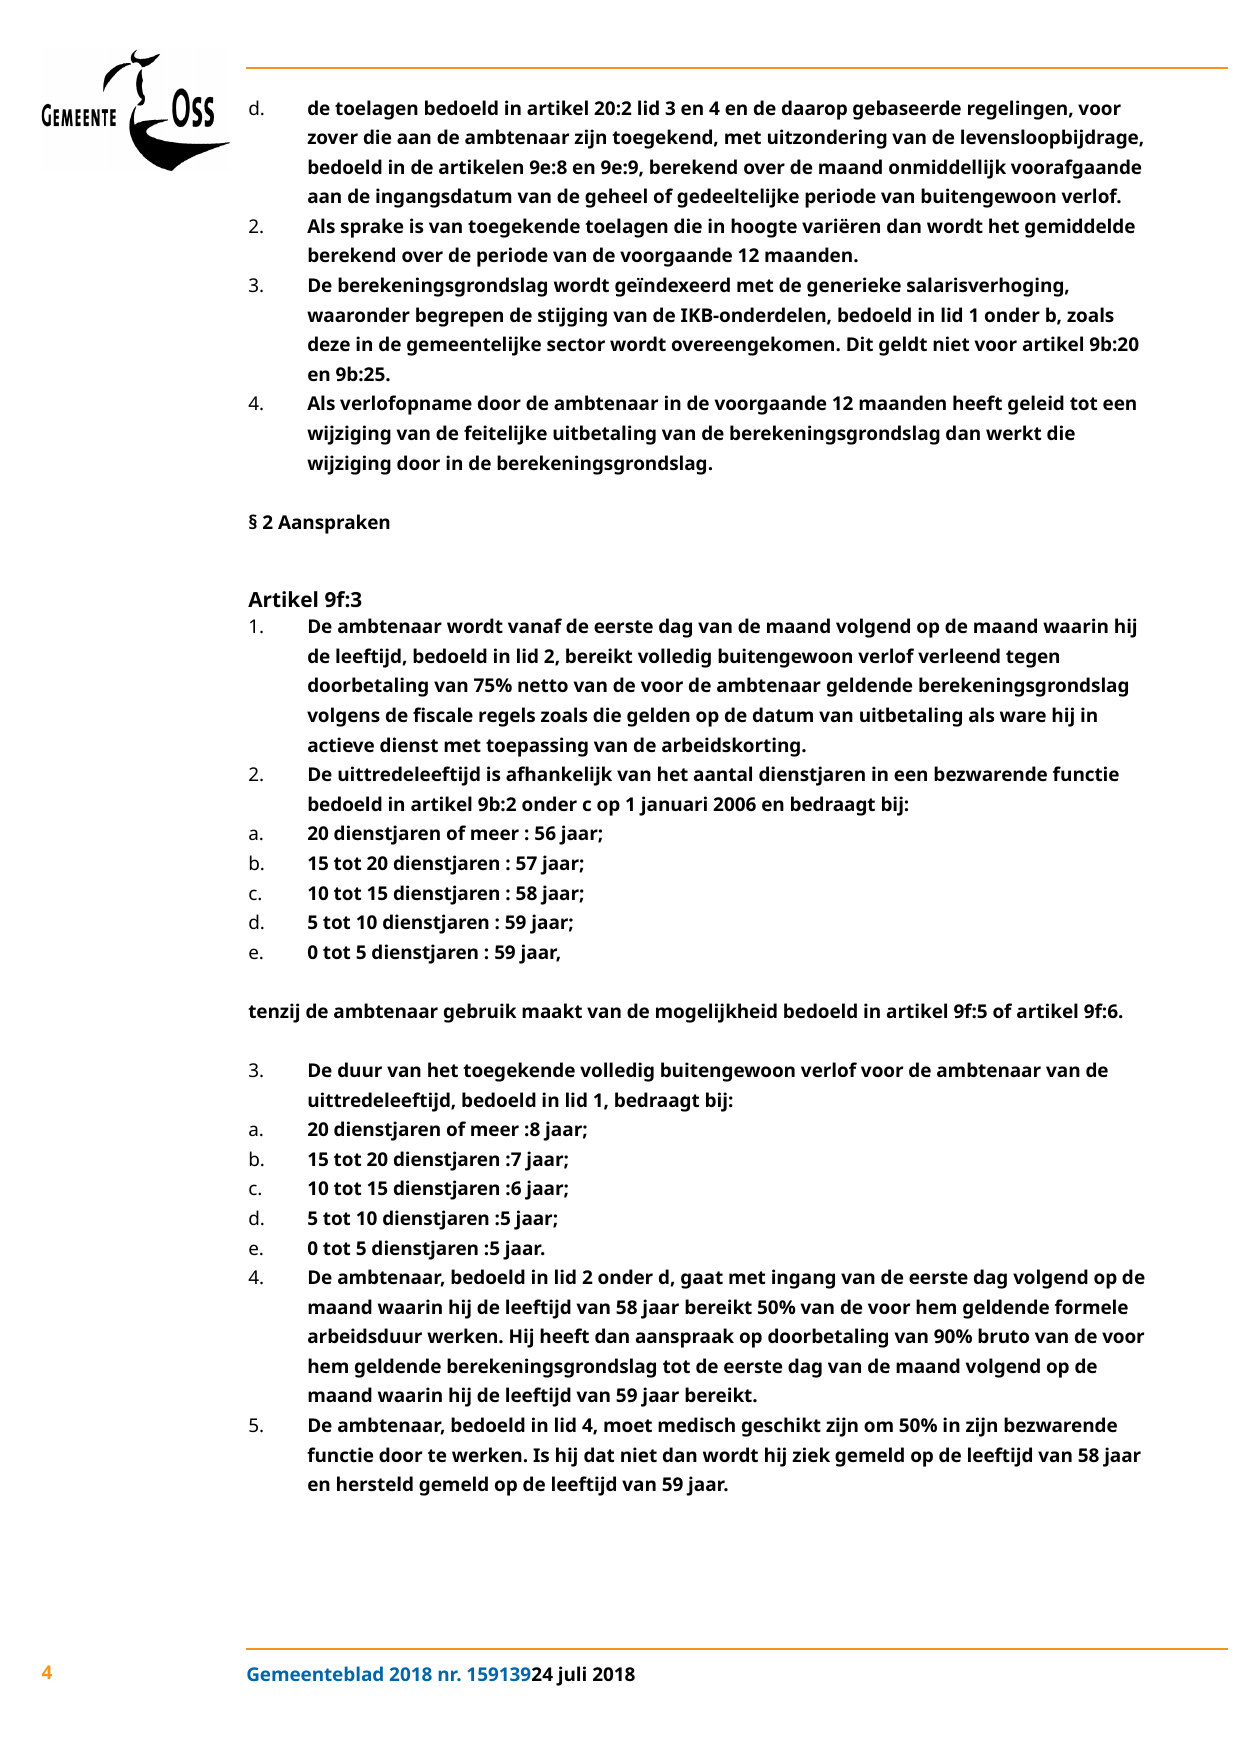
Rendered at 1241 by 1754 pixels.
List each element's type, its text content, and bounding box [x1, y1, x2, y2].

text Artikel 9f:3 [248, 585, 1152, 613]
list 10 tot 15 dienstjaren : 58 jaar; [248, 880, 1152, 906]
list De ambtenaar wordt vanaf de eerste dag van de maand volgend op de maand waarin hij de leeftijd, bedoeld in lid 2, bereikt volledig buitengewoon verlof verleend tegen doorbetaling van 75% netto van de voor de ambtenaar geldende berekeningsgrondslag volgens de fiscale regels zoals die gelden op de datum van uitbetaling als ware hij in actieve dienst met toepassing van de arbeidskorting. [248, 613, 1152, 758]
list De ambtenaar, bedoeld in lid 4, moet medisch geschikt zijn om 50% in zijn bezwarende functie door te werken. Is hij dat niet dan wordt hij ziek gemeld op de leeftijd van 58 jaar en hersteld gemeld op de leeftijd van 59 jaar. [248, 1412, 1152, 1497]
list 20 dienstjaren of meer :8 jaar; [248, 1116, 1152, 1142]
list de toelagen bedoeld in artikel 20:2 lid 3 en 4 en de daarop gebaseerde regelingen, voor zover die aan de ambtenaar zijn toegekend, met uitzondering van de levensloopbijdrage, bedoeld in de artikelen 9e:8 en 9e:9, berekend over de maand onmiddellijk voorafgaande aan de ingangsdatum van de geheel of gedeeltelijke periode van buitengewoon verlof. [248, 95, 1152, 209]
picture [41, 47, 231, 172]
list 15 tot 20 dienstjaren :7 jaar; [248, 1146, 1152, 1172]
list Als sprake is van toegekende toelagen die in hoogte variëren dan wordt het gemiddelde berekend over de periode van de voorgaande 12 maanden. [248, 213, 1152, 268]
list De duur van het toegekende volledig buitengewoon verlof voor de ambtenaar van de uittredeleeftijd, bedoeld in lid 1, bedraagt bij: [248, 1057, 1152, 1113]
text tenzij de ambtenaar gebruik maakt van de mogelijkheid bedoeld in artikel 9f:5 of artikel 9f:6. [248, 998, 1152, 1024]
list 0 tot 5 dienstjaren :5 jaar. [248, 1235, 1152, 1261]
list De uittredeleeftijd is afhankelijk van het aantal dienstjaren in een bezwarende functie bedoeld in artikel 9b:2 onder c op 1 januari 2006 en bedraagt bij: [248, 761, 1152, 817]
list 5 tot 10 dienstjaren :5 jaar; [248, 1205, 1152, 1231]
text § 2 Aanspraken [248, 509, 1152, 535]
list De ambtenaar, bedoeld in lid 2 onder d, gaat met ingang van de eerste dag volgend op de maand waarin hij de leeftijd van 58 jaar bereikt 50% van de voor hem geldende formele arbeidsduur werken. Hij heeft dan aanspraak op doorbetaling van 90% bruto van de voor hem geldende berekeningsgrondslag tot de eerste dag van de maand volgend op de maand waarin hij de leeftijd van 59 jaar bereikt. [248, 1264, 1152, 1408]
list 0 tot 5 dienstjaren : 59 jaar, [248, 939, 1152, 965]
list Als verlofopname door de ambtenaar in de voorgaande 12 maanden heeft geleid tot een wijziging van de feitelijke uitbetaling van de berekeningsgrondslag dan werkt die wijziging door in de berekeningsgrondslag. [248, 391, 1152, 476]
list 20 dienstjaren of meer : 56 jaar; [248, 821, 1152, 846]
list 5 tot 10 dienstjaren : 59 jaar; [248, 909, 1152, 935]
list De berekeningsgrondslag wordt geïndexeerd met de generieke salarisverhoging, waaronder begrepen de stijging van de IKB-onderdelen, bedoeld in lid 1 onder b, zoals deze in de gemeentelijke sector wordt overeengekomen. Dit geldt niet voor artikel 9b:20 en 9b:25. [248, 272, 1152, 387]
list 15 tot 20 dienstjaren : 57 jaar; [248, 850, 1152, 876]
list 10 tot 15 dienstjaren :6 jaar; [248, 1176, 1152, 1201]
